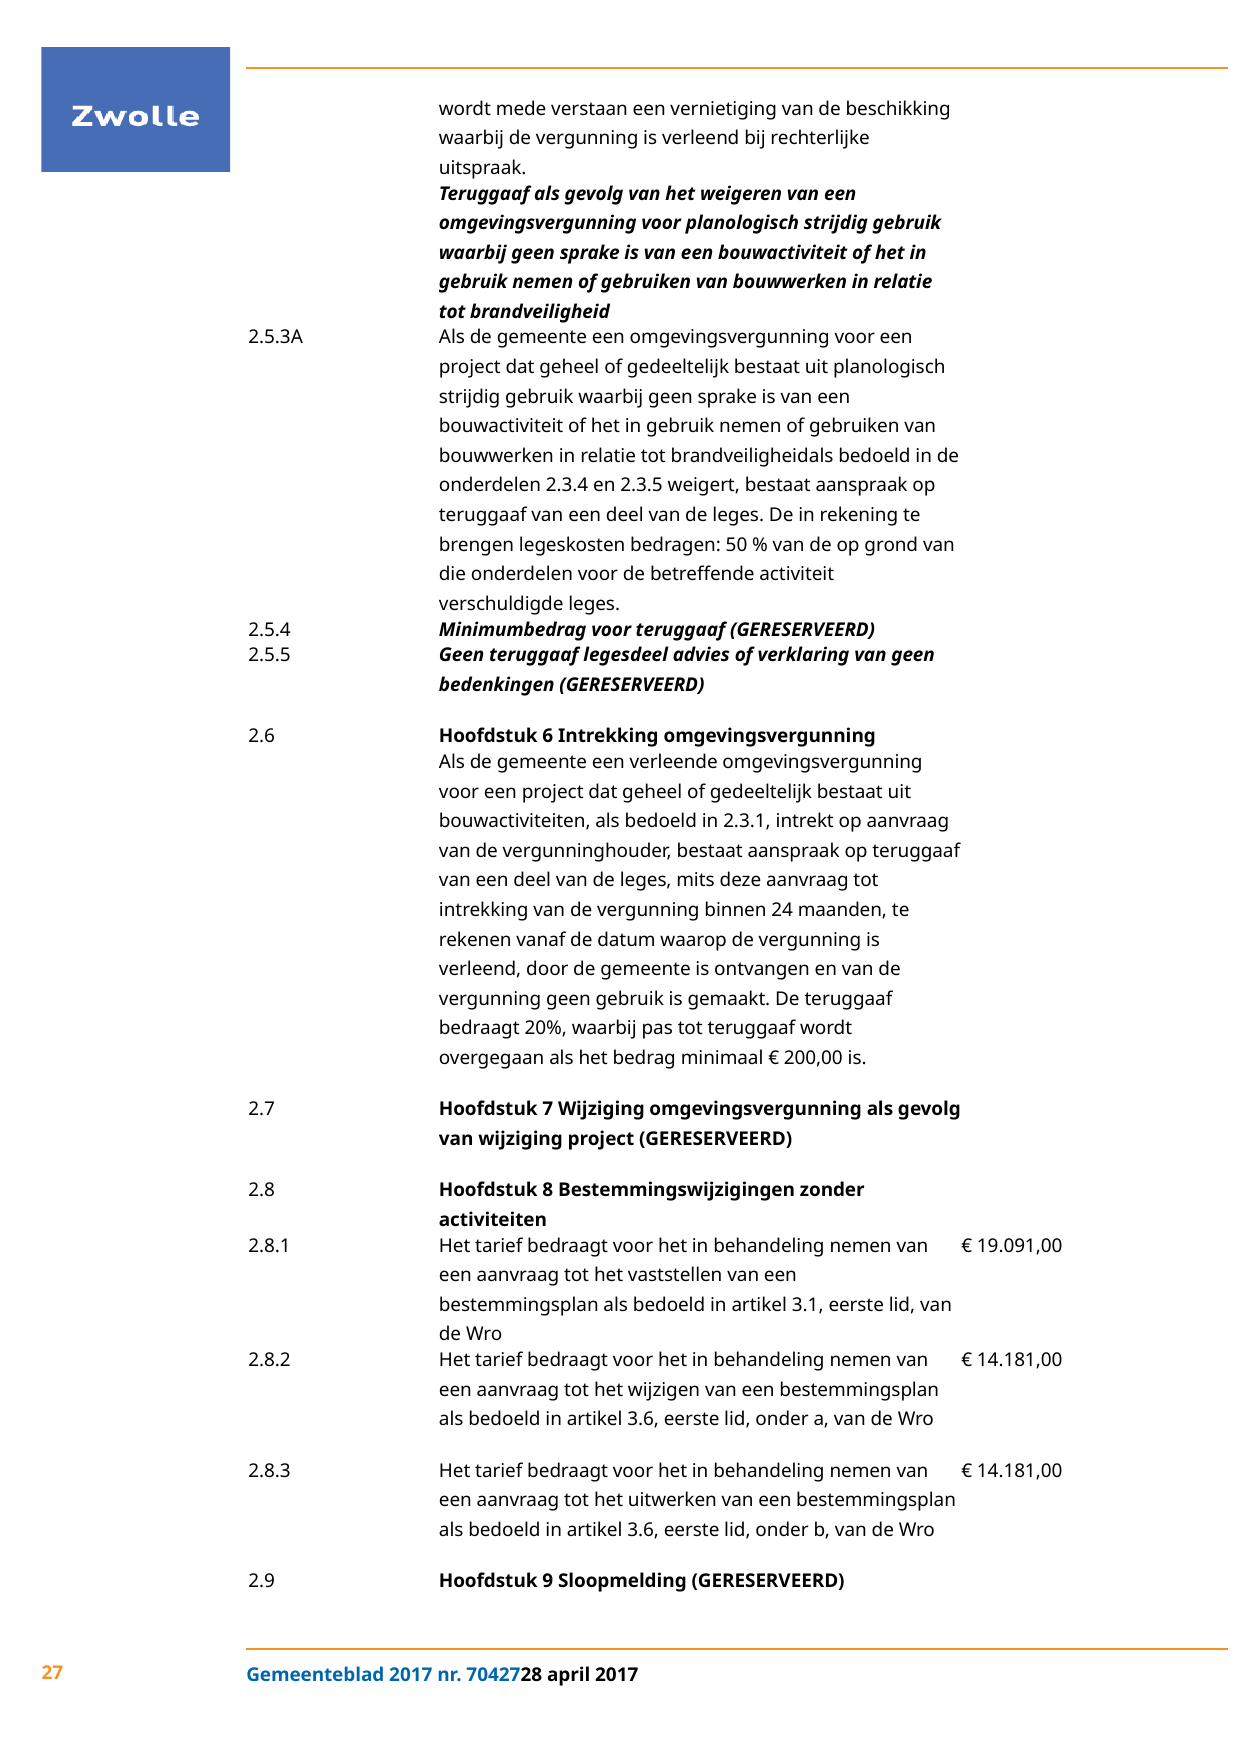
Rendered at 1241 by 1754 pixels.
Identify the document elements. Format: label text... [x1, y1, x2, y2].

table_cell [439, 1542, 961, 1568]
table_cell [248, 1070, 439, 1096]
table_cell [439, 1151, 961, 1177]
table_cell 2.5.3A [248, 324, 439, 616]
table_cell [961, 95, 1152, 180]
table_cell [248, 1431, 439, 1457]
table_cell 2.9 [248, 1568, 439, 1593]
table_cell Als de gemeente een verleende omgevingsvergunning voor een project dat geheel of gedeeltelijk bestaat uit bouwactiviteiten, als bedoeld in 2.3.1, intrekt op aanvraag van de vergunninghouder, bestaat aanspraak op teruggaaf van een deel van de leges, mits deze aanvraag tot intrekking van de vergunning binnen 24 maanden, te rekenen vanaf de datum waarop de vergunning is verleend, door de gemeente is ontvangen en van de vergunning geen gebruik is gemaakt. De teruggaaf bedraagt 20%, waarbij pas tot teruggaaf wordt overgegaan als het bedrag minimaal € 200,00 is. [439, 748, 961, 1070]
table_cell € 19.091,00 [961, 1232, 1152, 1346]
table_cell Als de gemeente een omgevingsvergunning voor een project dat geheel of gedeeltelijk bestaat uit planologisch strijdig gebruik waarbij geen sprake is van een bouwactiviteit of het in gebruik nemen of gebruiken van bouwwerken in relatie tot brandveiligheidals bedoeld in de onderdelen 2.3.4 en 2.3.5 weigert, bestaat aanspraak op teruggaaf van een deel van de leges. De in rekening te brengen legeskosten bedragen: 50 % van de op grond van die onderdelen voor de betreffende activiteit verschuldigde leges. [439, 324, 961, 616]
table_cell Hoofdstuk 6 Intrekking omgevingsvergunning [439, 723, 961, 748]
table_cell [961, 1568, 1152, 1593]
table_cell [961, 1151, 1152, 1177]
picture [41, 47, 231, 172]
table_cell € 14.181,00 [961, 1457, 1152, 1542]
table_cell [248, 1542, 439, 1568]
table_cell Minimumbedrag voor teruggaaf (GERESERVEERD) [439, 616, 961, 641]
table_cell [248, 180, 439, 324]
table_cell [248, 697, 439, 722]
table_cell [248, 95, 439, 180]
table_cell Het tarief bedraagt voor het in behandeling nemen van een aanvraag tot het vaststellen van een bestemmingsplan als bedoeld in artikel 3.1, eerste lid, van de Wro [439, 1232, 961, 1346]
table_cell 2.8.2 [248, 1346, 439, 1431]
table_cell 2.8.1 [248, 1232, 439, 1346]
table_cell [961, 748, 1152, 1070]
table_cell 2.7 [248, 1096, 439, 1151]
table_cell 2.8 [248, 1177, 439, 1232]
table_cell [961, 641, 1152, 697]
table_cell Teruggaaf als gevolg van het weigeren van een omgevingsvergunning voor planologisch strijdig gebruik waarbij geen sprake is van een bouwactiviteit of het in gebruik nemen of gebruiken van bouwwerken in relatie tot brandveiligheid [439, 180, 961, 324]
table_cell [439, 1431, 961, 1457]
table_cell [439, 1070, 961, 1096]
table_cell [961, 1431, 1152, 1457]
table_cell Geen teruggaaf legesdeel advies of verklaring van geen bedenkingen (GERESERVEERD) [439, 641, 961, 697]
table_cell 2.5.5 [248, 641, 439, 697]
table_cell Hoofdstuk 8 Bestemmingswijzigingen zonder activiteiten [439, 1177, 961, 1232]
table_cell [961, 180, 1152, 324]
table_cell 2.8.3 [248, 1457, 439, 1542]
table_cell 2.6 [248, 723, 439, 748]
table_cell [439, 697, 961, 722]
table_cell wordt mede verstaan een vernietiging van de beschikking waarbij de vergunning is verleend bij rechterlijke uitspraak. [439, 95, 961, 180]
table_cell Hoofdstuk 7 Wijziging omgevingsvergunning als gevolg van wijziging project (GERESERVEERD) [439, 1096, 961, 1151]
table_cell Hoofdstuk 9 Sloopmelding (GERESERVEERD) [439, 1568, 961, 1593]
table_cell Het tarief bedraagt voor het in behandeling nemen van een aanvraag tot het wijzigen van een bestemmingsplan als bedoeld in artikel 3.6, eerste lid, onder a, van de Wro [439, 1346, 961, 1431]
table_cell € 14.181,00 [961, 1346, 1152, 1431]
table_cell [248, 748, 439, 1070]
table_cell [248, 1151, 439, 1177]
table_cell [961, 723, 1152, 748]
table_cell [961, 1096, 1152, 1151]
table_cell [961, 1070, 1152, 1096]
table_cell [961, 1177, 1152, 1232]
table_cell [961, 616, 1152, 641]
table_cell [961, 697, 1152, 722]
table_cell 2.5.4 [248, 616, 439, 641]
table_cell Het tarief bedraagt voor het in behandeling nemen van een aanvraag tot het uitwerken van een bestemmingsplan als bedoeld in artikel 3.6, eerste lid, onder b, van de Wro [439, 1457, 961, 1542]
table_cell [961, 1542, 1152, 1568]
table_cell [961, 324, 1152, 616]
